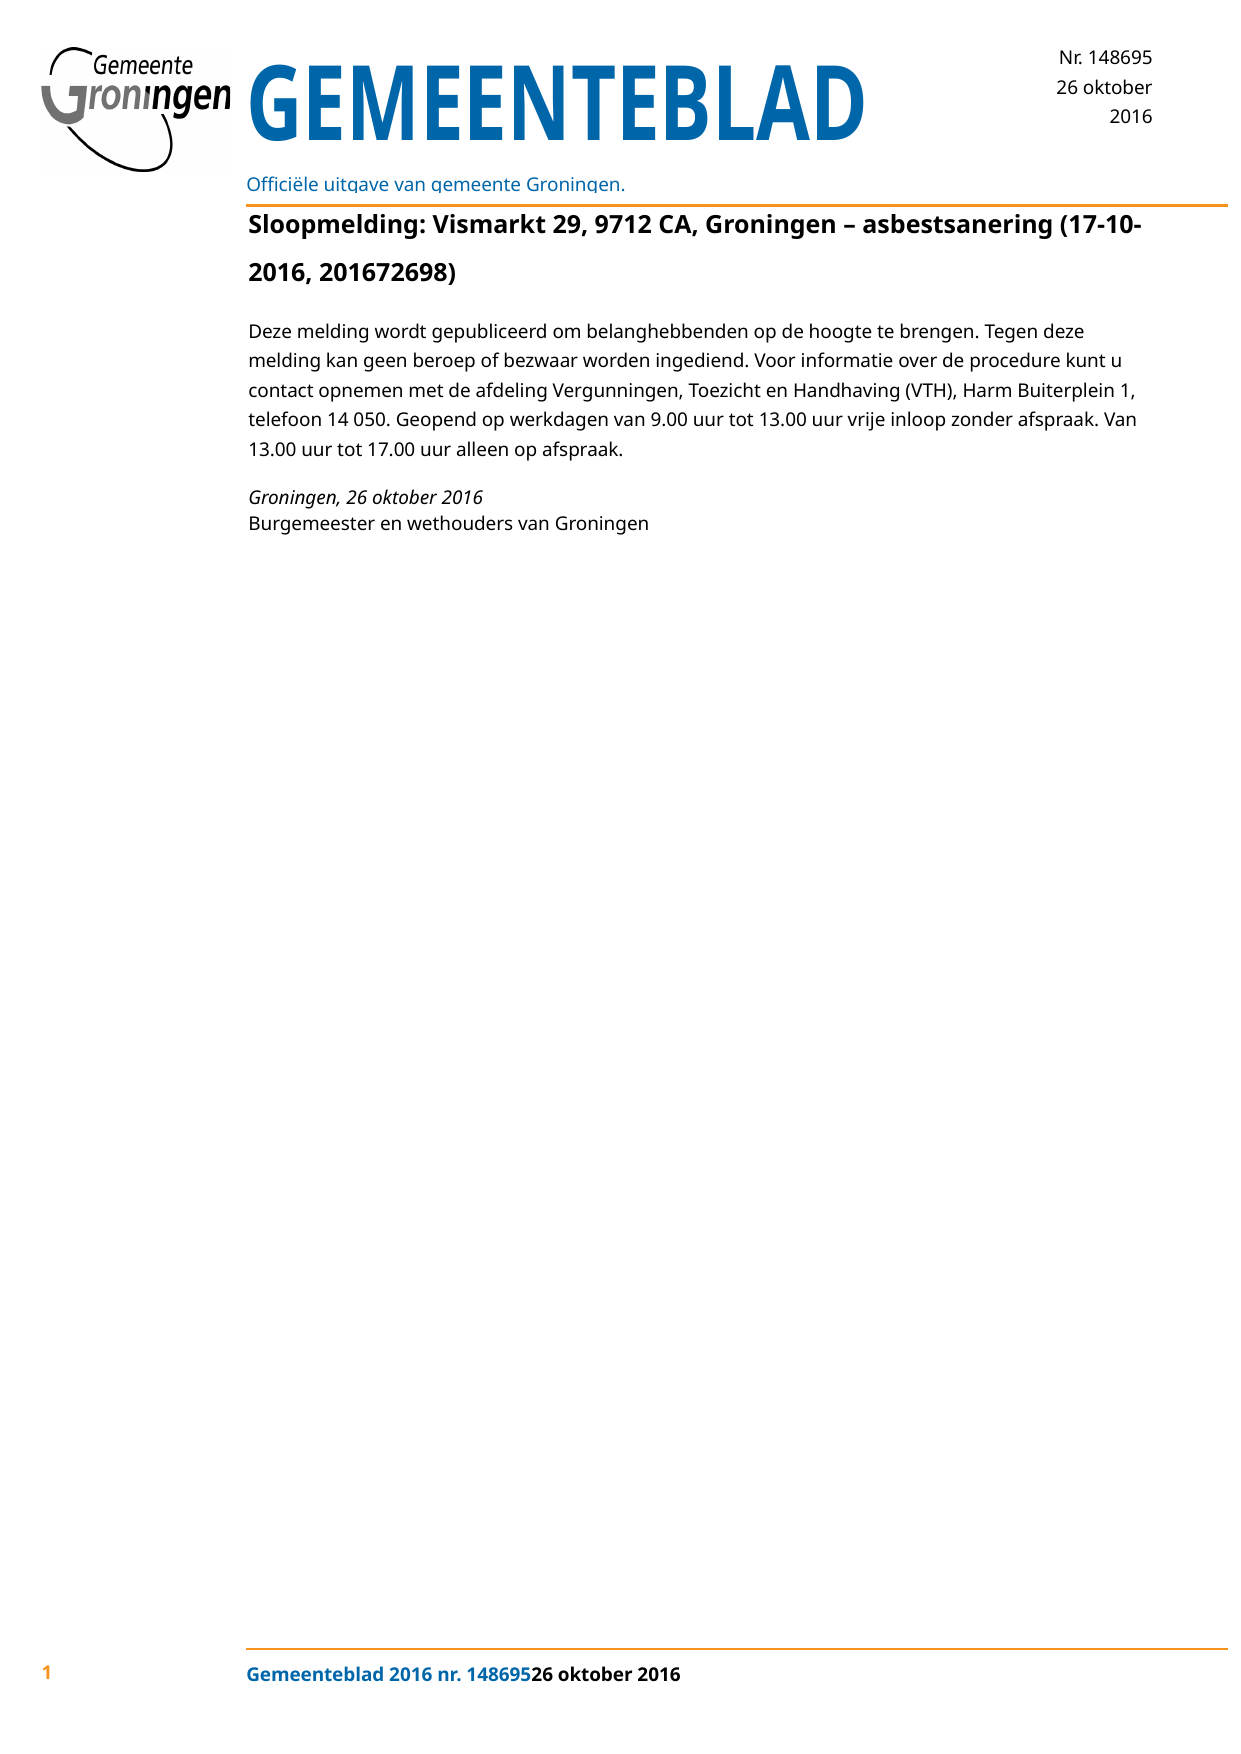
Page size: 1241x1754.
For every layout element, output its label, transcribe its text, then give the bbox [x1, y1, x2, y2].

text Sloopmelding: Vismarkt 29, 9712 CA, Groningen – asbestsanering (17-10-2016, 201672698) [248, 207, 1152, 288]
text Burgemeester en wethouders van Groningen [248, 510, 1152, 536]
text Deze melding wordt gepubliceerd om belanghebbenden op de hoogte te brengen. Tegen deze melding kan geen beroep of bezwaar worden ingediend. Voor informatie over de procedure kunt u contact opnemen met de afdeling Vergunningen, Toezicht en Handhaving (VTH), Harm Buiterplein 1, telefoon 14 050. Geopend op werkdagen van 9.00 uur tot 13.00 uur vrije inloop zonder afspraak. Van 13.00 uur tot 17.00 uur alleen op afspraak. [248, 318, 1152, 462]
picture [41, 47, 231, 172]
text Groningen, 26 oktober 2016 [248, 484, 1152, 510]
